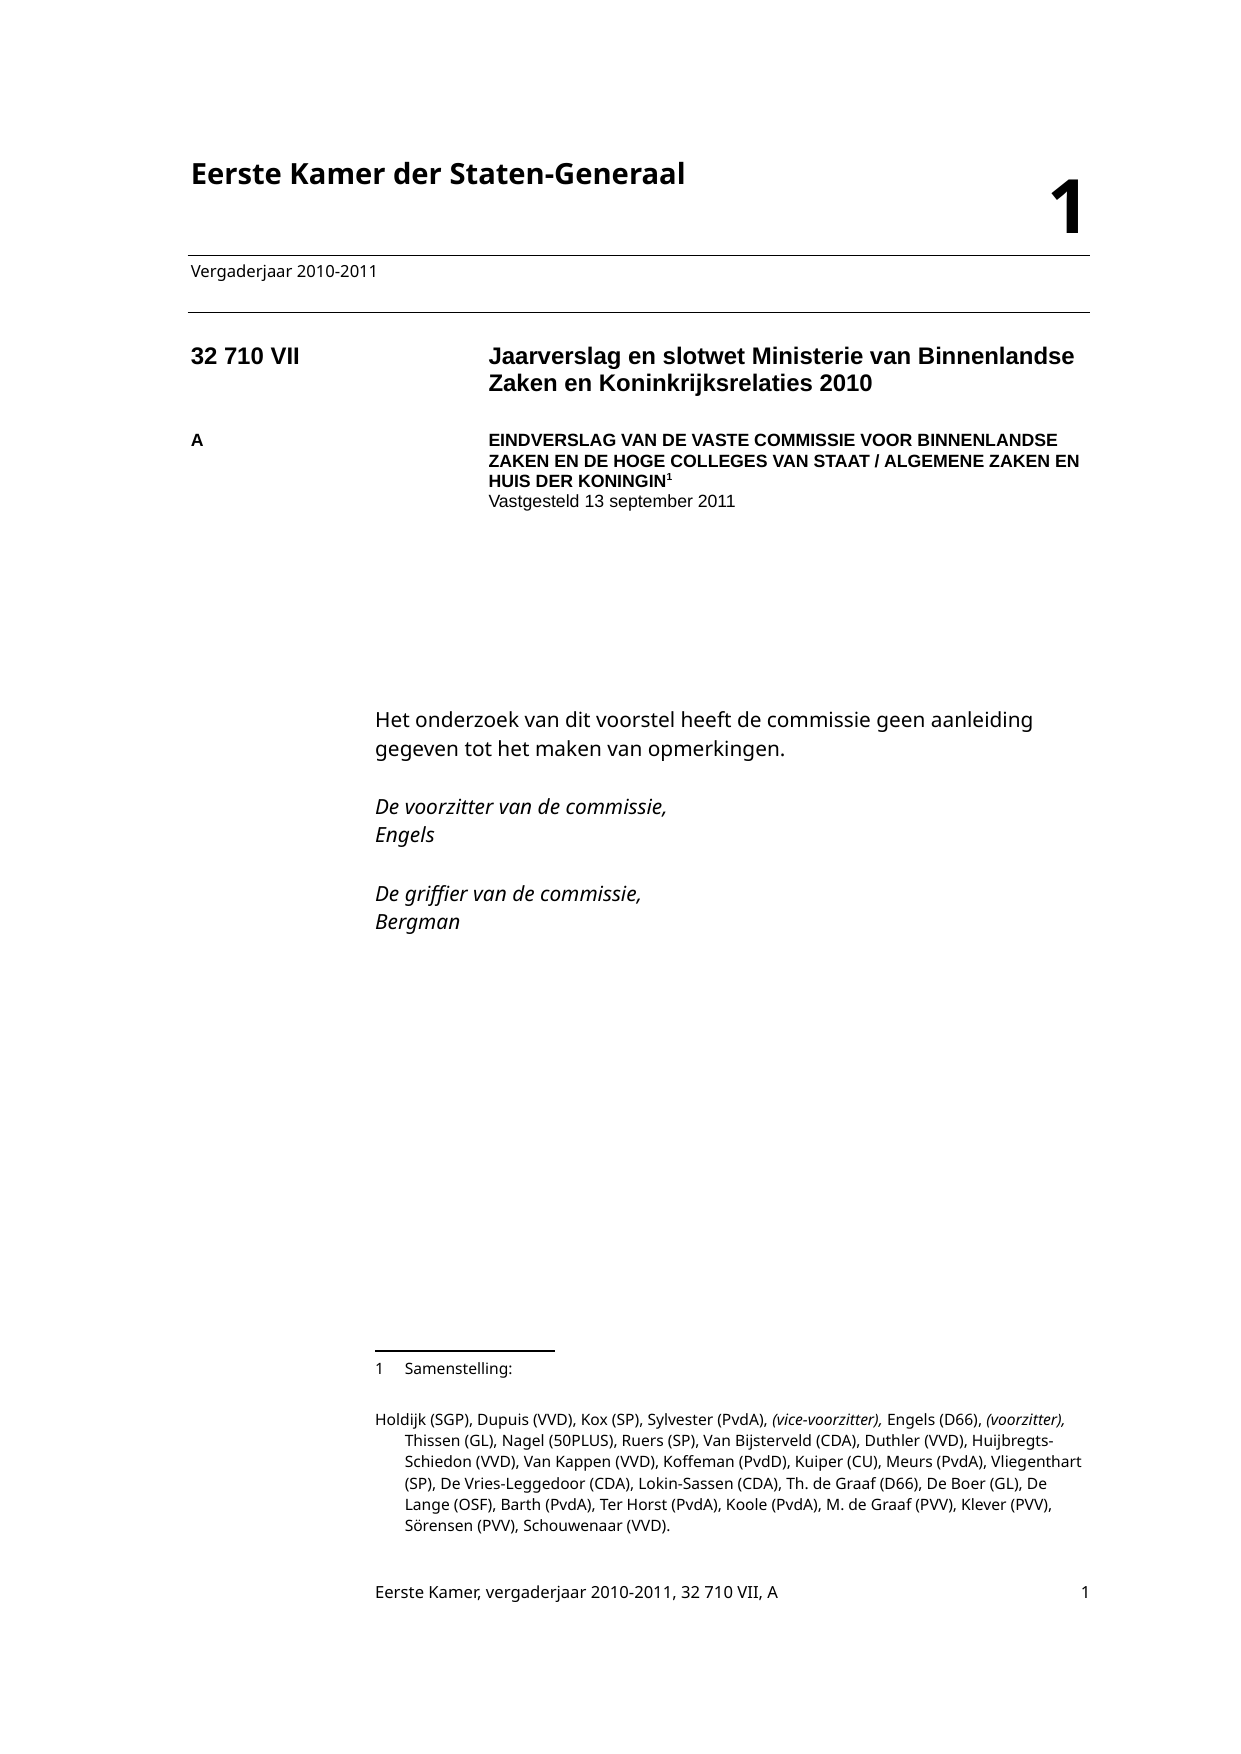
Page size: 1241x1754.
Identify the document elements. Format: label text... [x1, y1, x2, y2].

text Bergman [375, 907, 1090, 936]
table_cell [188, 313, 485, 339]
text Het onderzoek van dit voorstel heeft de commissie geen aanleiding gegeven tot het maken van opmerkingen. [375, 705, 1090, 762]
table_cell 32 710 VII [188, 339, 485, 427]
table_header Eerste Kamer der Staten-Generaal [188, 150, 909, 255]
table_cell A [188, 427, 485, 587]
table_header 1 [910, 150, 1090, 255]
table_cell [485, 313, 1090, 339]
text De voorzitter van de commissie, [375, 792, 1090, 821]
table_cell [485, 256, 1090, 312]
table_cell EINDVERSLAG VAN DE VASTE COMMISSIE VOOR BINNENLANDSE ZAKEN EN DE HOGE COLLEGES VAN STAAT / ALGEMENE ZAKEN EN HUIS DER KONINGIN Vastgesteld 13 september 2011 [485, 427, 1090, 587]
table_cell Vergaderjaar 2010-2011 [188, 256, 485, 312]
text De griffier van de commissie, [375, 879, 1090, 907]
text Engels [375, 821, 1090, 849]
table_cell Jaarverslag en slotwet Ministerie van Binnenlandse Zaken en Koninkrijksrelaties 2010 [485, 339, 1090, 427]
